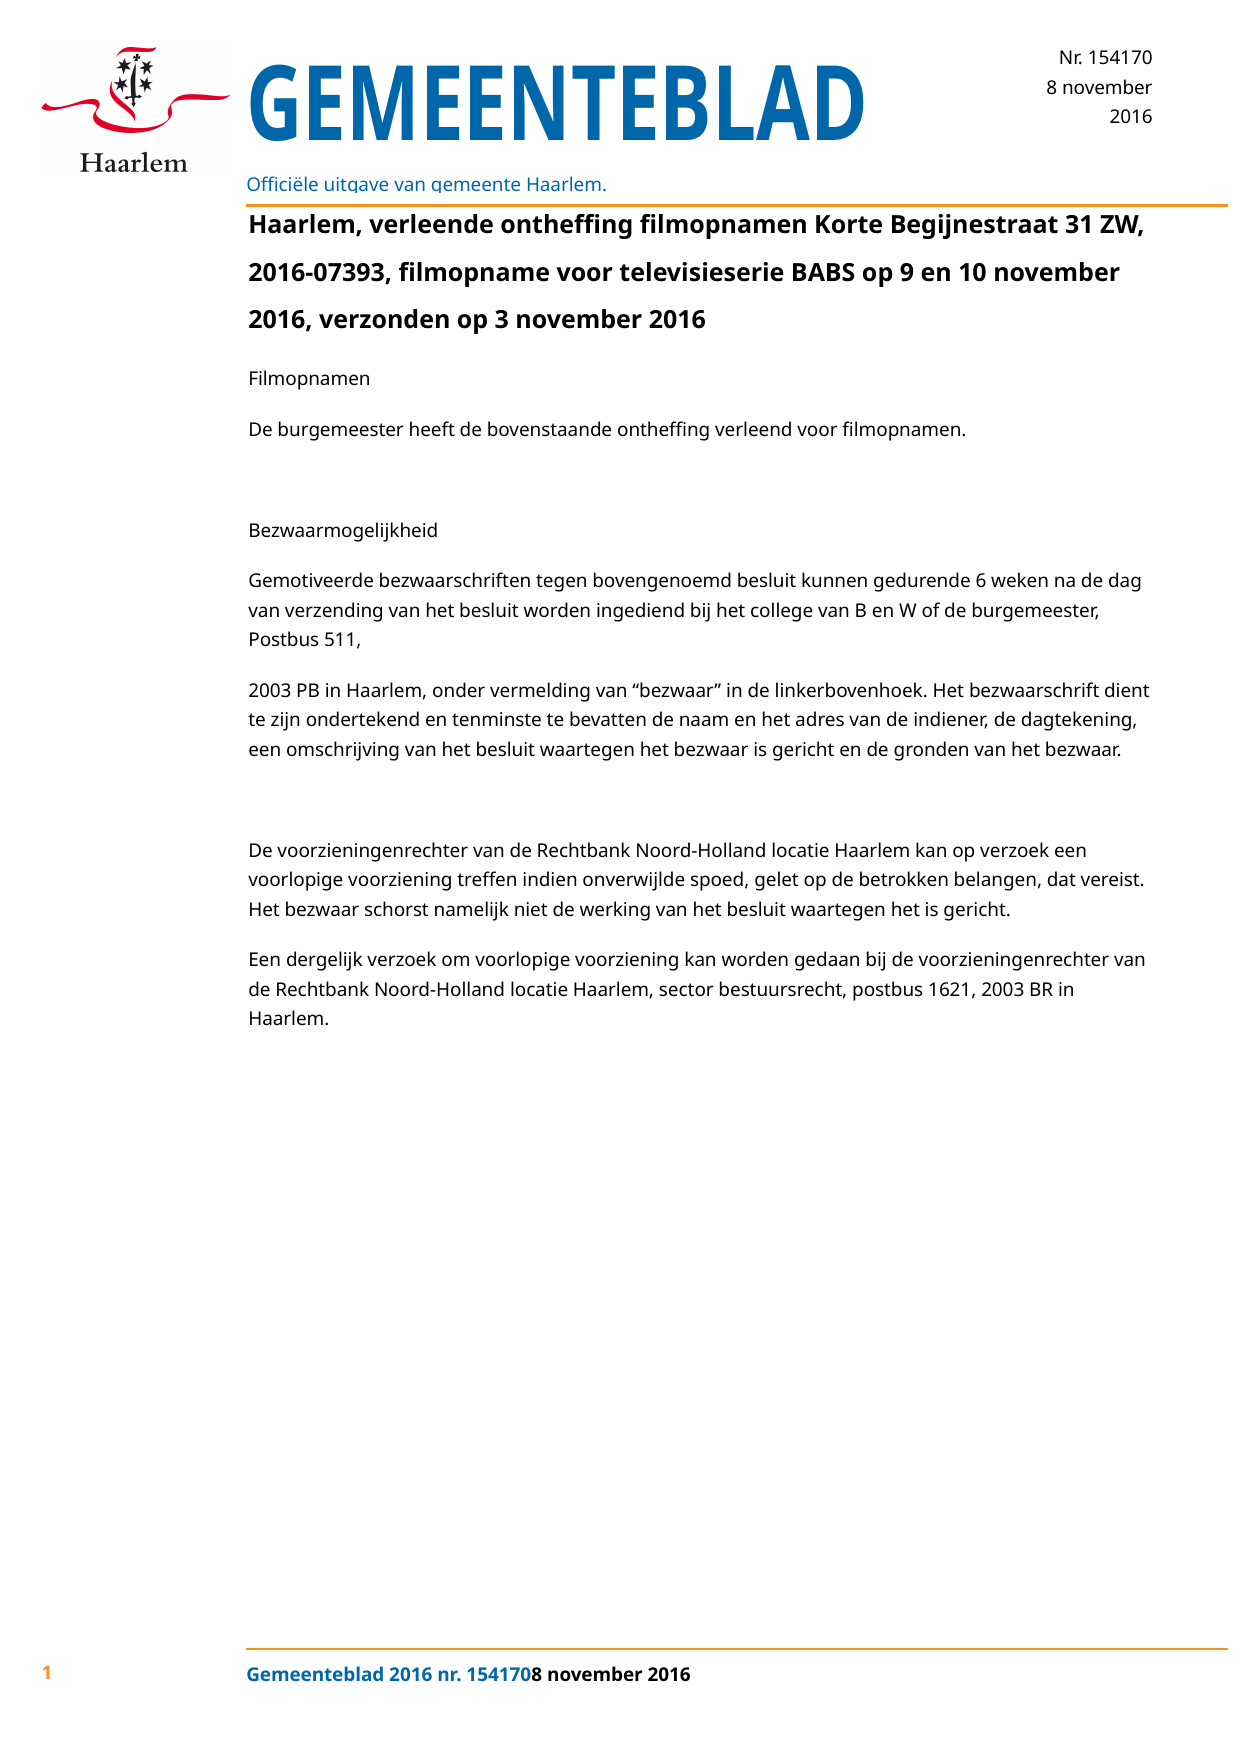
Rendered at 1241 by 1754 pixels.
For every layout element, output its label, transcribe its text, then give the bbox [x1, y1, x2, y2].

picture [41, 47, 231, 172]
text Gemotiveerde bezwaarschriften tegen bovengenoemd besluit kunnen gedurende 6 weken na de dag van verzending van het besluit worden ingediend bij het college van B en W of de burgemeester, Postbus 511, [248, 567, 1152, 652]
text Haarlem, verleende ontheffing filmopnamen Korte Begijnestraat 31 ZW, 2016-07393, filmopname voor televisieserie BABS op 9 en 10 november 2016, verzonden op 3 november 2016 [248, 207, 1152, 336]
text Een dergelijk verzoek om voorlopige voorziening kan worden gedaan bij de voorzieningenrechter van de Rechtbank Noord-Holland locatie Haarlem, sector bestuursrecht, postbus 1621, 2003 BR in Haarlem. [248, 946, 1152, 1031]
text 2003 PB in Haarlem, onder vermelding van “bezwaar” in de linkerbovenhoek. Het bezwaarschrift dient te zijn ondertekend en tenminste te bevatten de naam en het adres van de indiener, de dagtekening, een omschrijving van het besluit waartegen het bezwaar is gericht en de gronden van het bezwaar. [248, 677, 1152, 762]
text Filmopnamen [248, 366, 1152, 391]
text De voorzieningenrechter van de Rechtbank Noord-Holland locatie Haarlem kan op verzoek een voorlopige voorziening treffen indien onverwijlde spoed, gelet op de betrokken belangen, dat vereist. Het bezwaar schorst namelijk niet de werking van het besluit waartegen het is gericht. [248, 837, 1152, 922]
text De burgemeester heeft de bovenstaande ontheffing verleend voor filmopnamen. [248, 416, 1152, 442]
text Bezwaarmogelijkheid [248, 517, 1152, 542]
